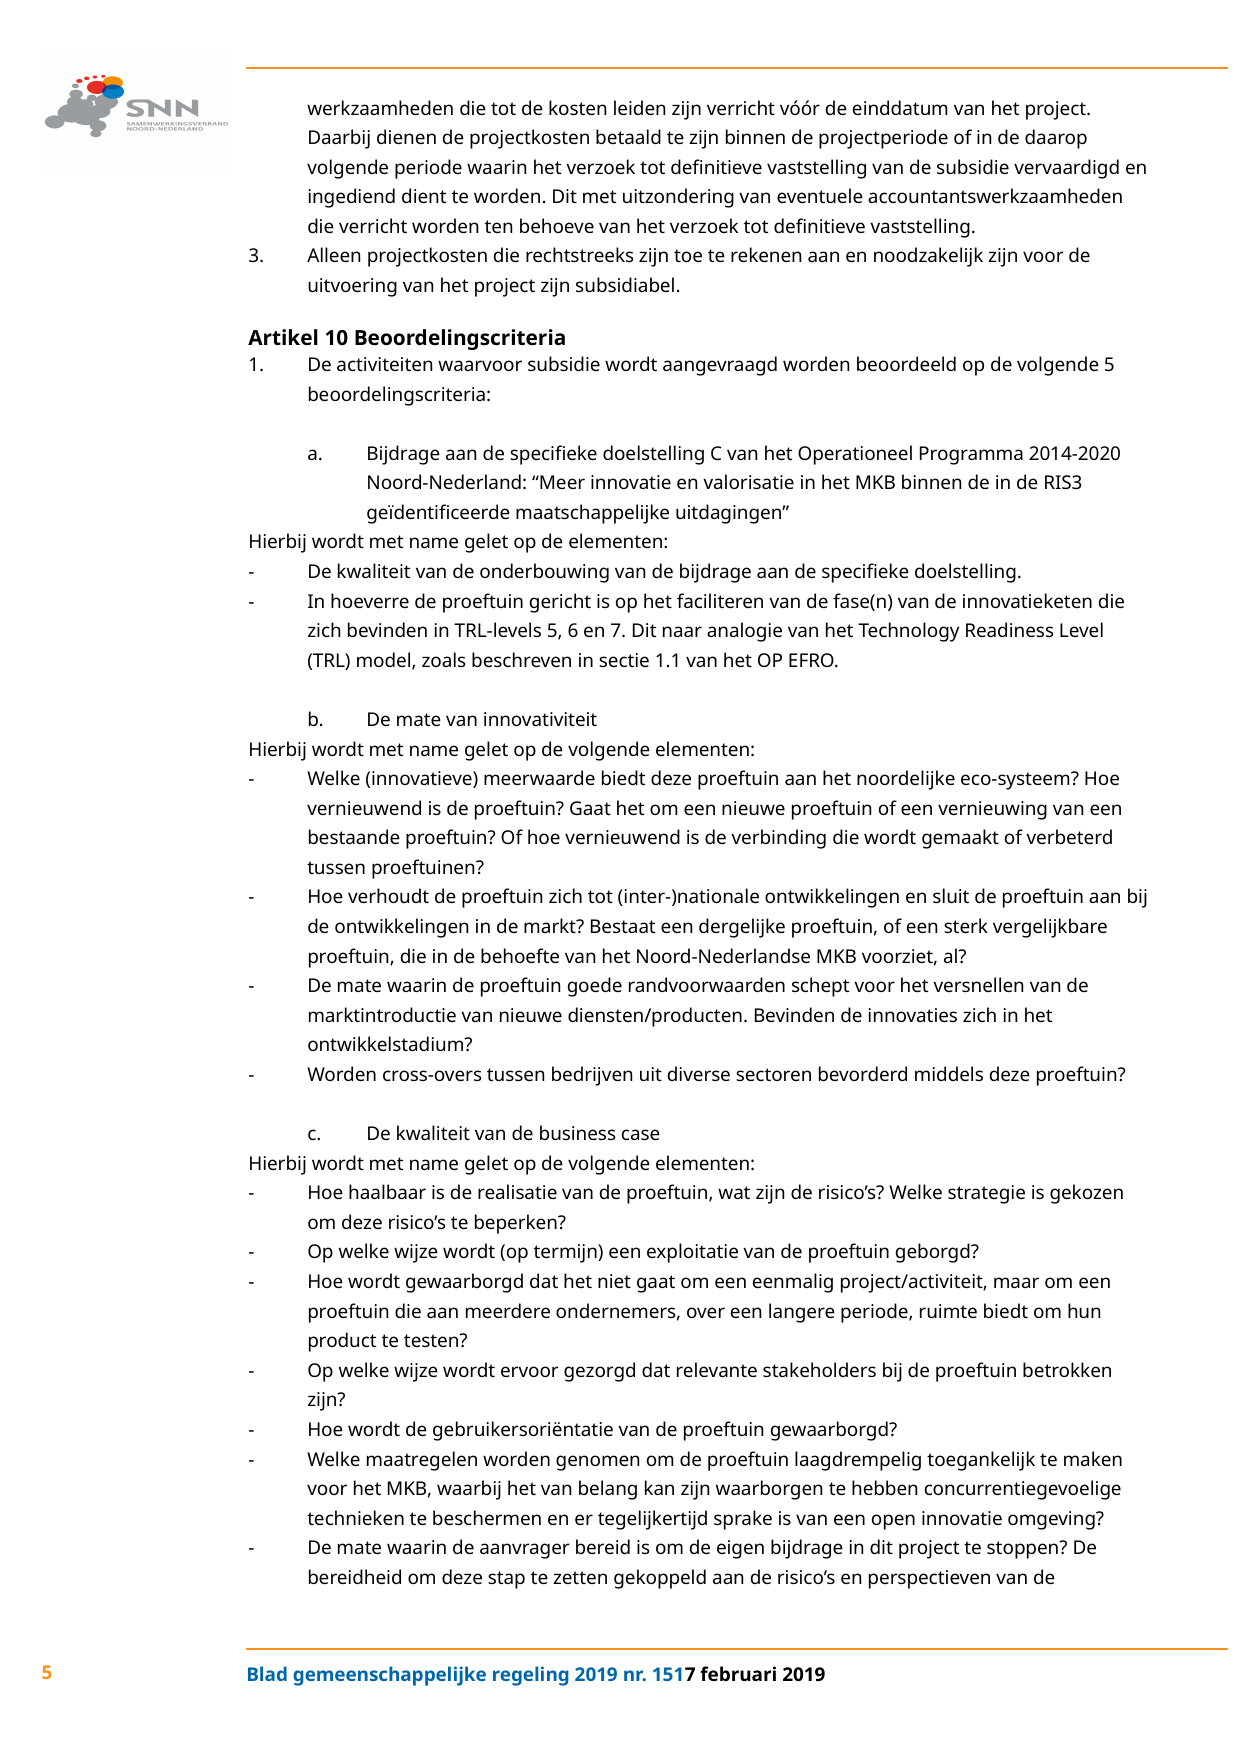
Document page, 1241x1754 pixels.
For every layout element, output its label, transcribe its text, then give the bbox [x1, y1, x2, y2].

list Hoe verhoudt de proeftuin zich tot (inter-)nationale ontwikkelingen en sluit de proeftuin aan bij de ontwikkelingen in de markt? Bestaat een dergelijke proeftuin, of een sterk vergelijkbare proeftuin, die in de behoefte van het Noord-Nederlandse MKB voorziet, al? [248, 884, 1152, 968]
text Artikel 10 Beoordelingscriteria [248, 323, 1152, 351]
list De kwaliteit van de onderbouwing van de bijdrage aan de specifieke doelstelling. [248, 558, 1152, 584]
text Hierbij wordt met name gelet op de elementen: [248, 529, 1152, 554]
list Welke (innovatieve) meerwaarde biedt deze proeftuin aan het noordelijke eco-systeem? Hoe vernieuwend is de proeftuin? Gaat het om een nieuwe proeftuin of een vernieuwing van een bestaande proeftuin? Of hoe vernieuwend is de verbinding die wordt gemaakt of verbeterd tussen proeftuinen? [248, 765, 1152, 880]
list werkzaamheden die tot de kosten leiden zijn verricht vóór de einddatum van het project. Daarbij dienen de projectkosten betaald te zijn binnen de projectperiode of in de daarop volgende periode waarin het verzoek tot definitieve vaststelling van de subsidie vervaardigd en ingediend dient te worden. Dit met uitzondering van eventuele accountantswerkzaamheden die verricht worden ten behoeve van het verzoek tot definitieve vaststelling. [248, 95, 1152, 239]
list De mate waarin de aanvrager bereid is om de eigen bijdrage in dit project te stoppen? De bereidheid om deze stap te zetten gekoppeld aan de risico’s en perspectieven van de [248, 1534, 1152, 1590]
list In hoeverre de proeftuin gericht is op het faciliteren van de fase(n) van de innovatieketen die zich bevinden in TRL-levels 5, 6 en 7. Dit naar analogie van het Technology Readiness Level (TRL) model, zoals beschreven in sectie 1.1 van het OP EFRO. [248, 588, 1152, 673]
list De activiteiten waarvoor subsidie wordt aangevraagd worden beoordeeld op de volgende 5 beoordelingscriteria: [248, 351, 1152, 406]
list Hoe wordt gewaarborgd dat het niet gaat om een eenmalig project/activiteit, maar om een proeftuin die aan meerdere ondernemers, over een langere periode, ruimte biedt om hun product te testen? [248, 1268, 1152, 1353]
list De mate van innovativiteit [307, 706, 1152, 732]
list Hoe haalbaar is de realisatie van de proeftuin, wat zijn de risico’s? Welke strategie is gekozen om deze risico’s te beperken? [248, 1179, 1152, 1235]
list Hoe wordt de gebruikersoriëntatie van de proeftuin gewaarborgd? [248, 1416, 1152, 1442]
list Alleen projectkosten die rechtstreeks zijn toe te rekenen aan en noodzakelijk zijn voor de uitvoering van het project zijn subsidiabel. [248, 243, 1152, 298]
list Worden cross-overs tussen bedrijven uit diverse sectoren bevorderd middels deze proeftuin? [248, 1061, 1152, 1087]
list Welke maatregelen worden genomen om de proeftuin laagdrempelig toegankelijk te maken voor het MKB, waarbij het van belang kan zijn waarborgen te hebben concurrentiegevoelige technieken te beschermen en er tegelijkertijd sprake is van een open innovatie omgeving? [248, 1446, 1152, 1531]
picture [41, 47, 231, 172]
list De kwaliteit van de business case [307, 1120, 1152, 1146]
text Hierbij wordt met name gelet op de volgende elementen: [248, 1150, 1152, 1176]
list Op welke wijze wordt (op termijn) een exploitatie van de proeftuin geborgd? [248, 1239, 1152, 1264]
list De mate waarin de proeftuin goede randvoorwaarden schept voor het versnellen van de marktintroductie van nieuwe diensten/producten. Bevinden de innovaties zich in het ontwikkelstadium? [248, 972, 1152, 1057]
list Op welke wijze wordt ervoor gezorgd dat relevante stakeholders bij de proeftuin betrokken zijn? [248, 1357, 1152, 1412]
text Hierbij wordt met name gelet op de volgende elementen: [248, 736, 1152, 761]
list Bijdrage aan de specifieke doelstelling C van het Operationeel Programma 2014-2020 Noord-Nederland: “Meer innovatie en valorisatie in het MKB binnen de in de RIS3 geïdentificeerde maatschappelijke uitdagingen” [307, 440, 1152, 525]
